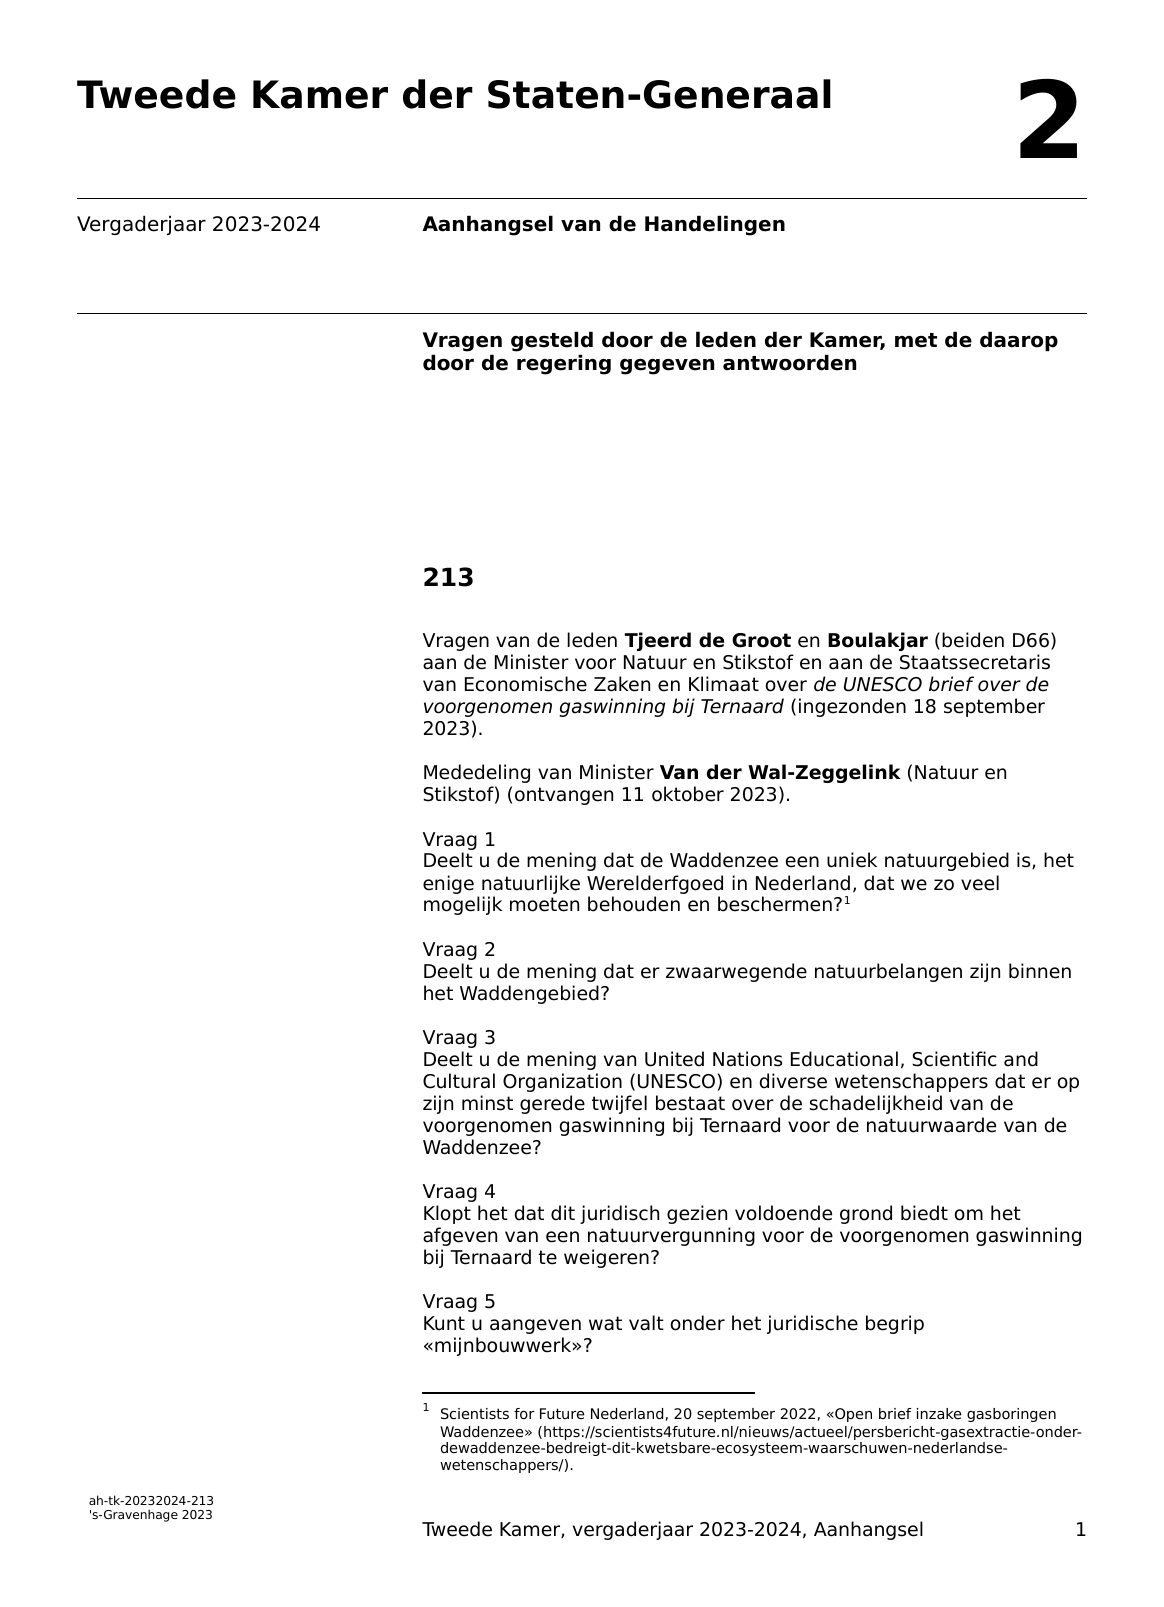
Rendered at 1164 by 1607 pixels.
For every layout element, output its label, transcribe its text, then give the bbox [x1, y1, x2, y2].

table_cell [77, 314, 422, 375]
text Vragen van de leden Tjeerd de Groot en Boulakjar (beiden D66) aan de Minister voor Natuur en Stikstof en aan de Staatssecretaris van Economische Zaken en Klimaat over de UNESCO brief over de voorgenomen gaswinning bij Ternaard (ingezonden 18 september 2023). [422, 630, 1087, 740]
text Vraag 4 [422, 1181, 1087, 1203]
text Kunt u aangeven wat valt onder het juridische begrip «mijnbouwwerk»? [422, 1313, 1087, 1357]
table_cell Vragen gesteld door de leden der Kamer, met de daarop door de regering gegeven antwoorden [422, 314, 1087, 375]
text ah-tk-20232024-213 [88, 1494, 323, 1508]
text Scientists for Future Nederland, 20 september 2022, «Open brief inzake gasboringen Waddenzee» (https://scientists4future.nl/nieuws/actueel/persbericht-gasextractie-onder-dewaddenzee-bedreigt-dit-kwetsbare-ecosysteem-waarschuwen-nederlandse-wetenschappers/). [422, 1402, 1087, 1474]
text 213 [422, 563, 1087, 592]
table_header 2 [886, 59, 1087, 198]
text 's-Gravenhage 2023 [88, 1508, 323, 1522]
text Vraag 2 [422, 938, 1087, 961]
table_cell Aanhangsel van de Handelingen [422, 199, 1087, 313]
text Klopt het dat dit juridisch gezien voldoende grond biedt om het afgeven van een natuurvergunning voor de voorgenomen gaswinning bij Ternaard te weigeren? [422, 1203, 1087, 1269]
table_header Tweede Kamer der Staten-Generaal [77, 59, 886, 198]
text Deelt u de mening van United Nations Educational, Scientific and Cultural Organization (UNESCO) en diverse wetenschappers dat er op zijn minst gerede twijfel bestaat over de schadelijkheid van de voorgenomen gaswinning bij Ternaard voor de natuurwaarde van de Waddenzee? [422, 1049, 1087, 1158]
text Vraag 3 [422, 1027, 1087, 1049]
text Mededeling van Minister Van der Wal-Zeggelink (Natuur en Stikstof) (ontvangen 11 oktober 2023). [422, 762, 1087, 806]
text Vraag 1 [422, 828, 1087, 850]
text Deelt u de mening dat er zwaarwegende natuurbelangen zijn binnen het Waddengebied? [422, 961, 1087, 1004]
table_cell Vergaderjaar 2023-2024 [77, 199, 422, 313]
text Deelt u de mening dat de Waddenzee een uniek natuurgebied is, het enige natuurlijke Werelderfgoed in Nederland, dat we zo veel mogelijk moeten behouden en beschermen? [422, 850, 1087, 916]
text Vraag 5 [422, 1291, 1087, 1313]
